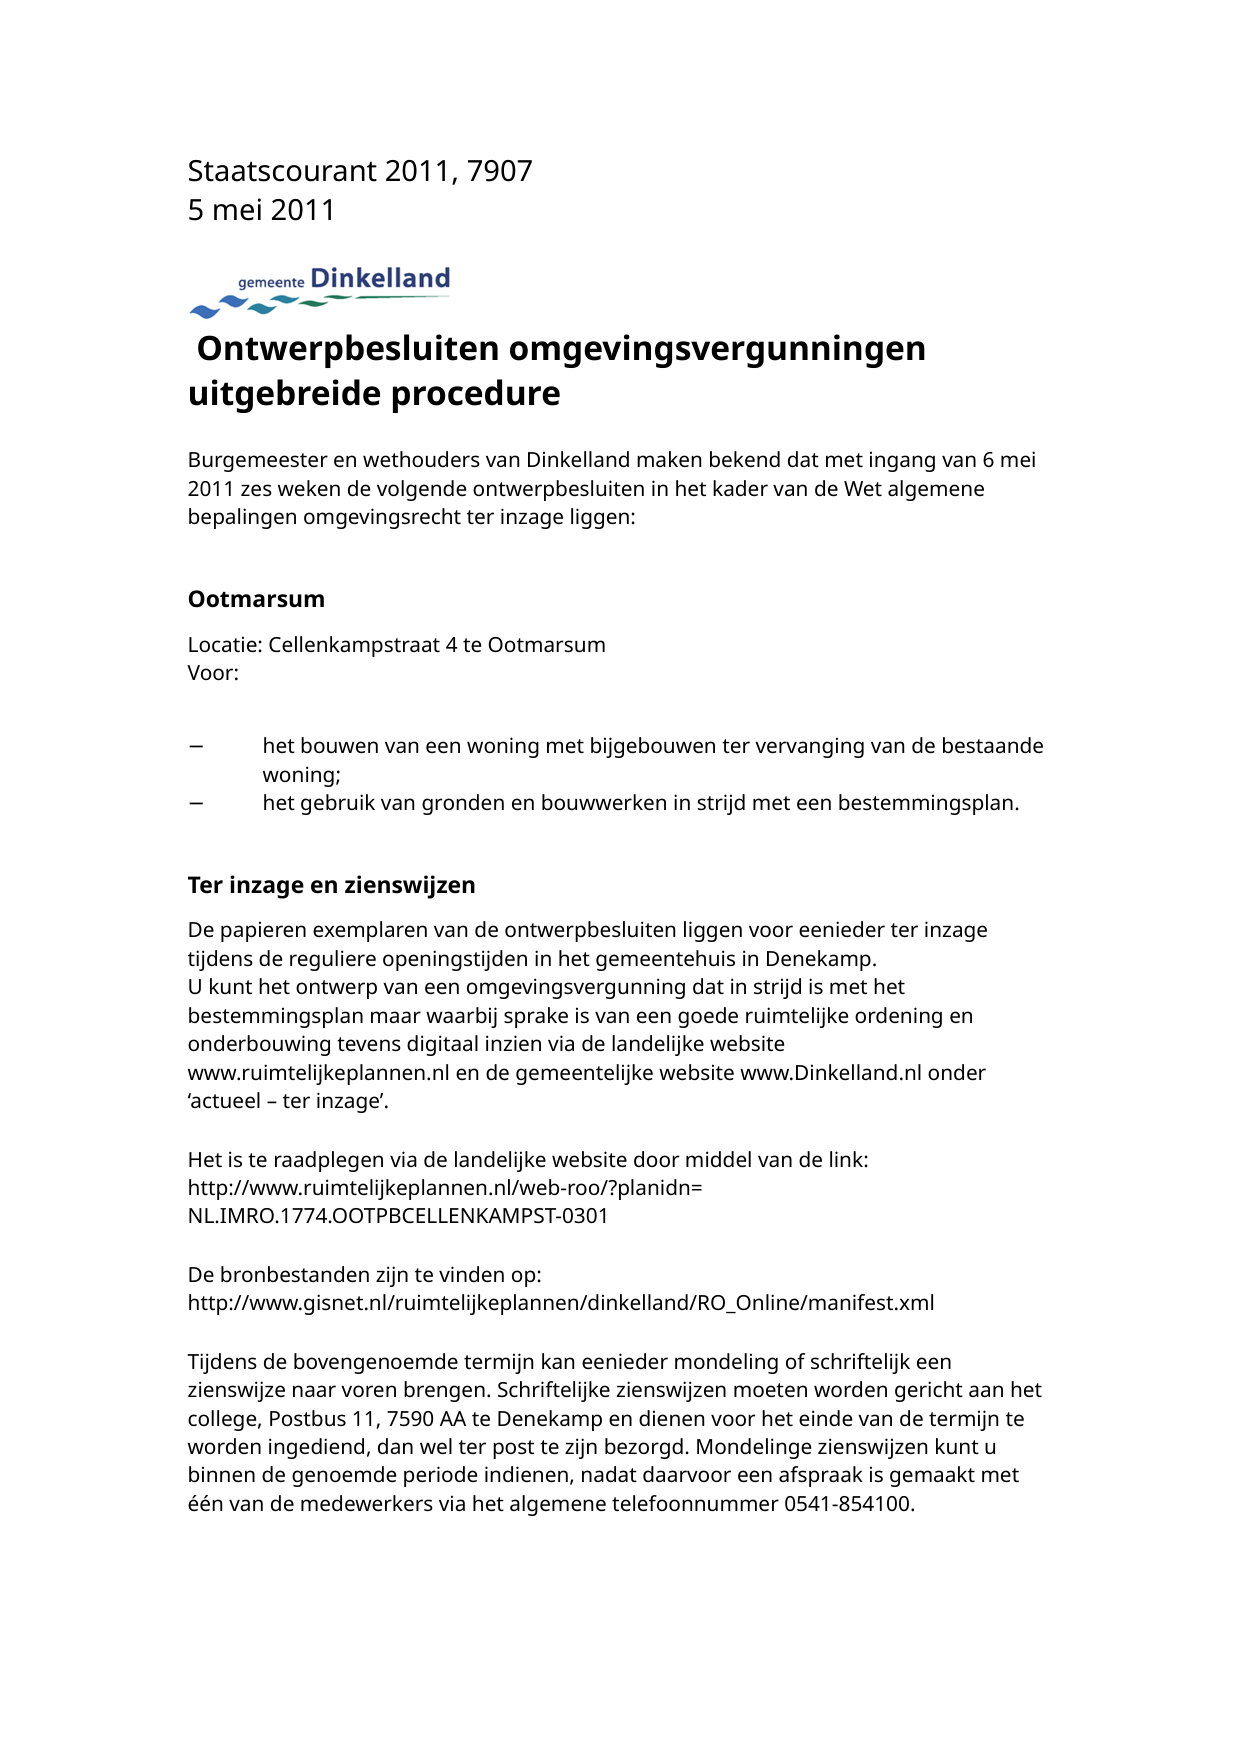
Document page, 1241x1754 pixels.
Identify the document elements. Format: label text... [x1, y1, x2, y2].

text Burgemeester en wethouders van Dinkelland maken bekend dat met ingang van 6 mei 2011 zes weken de volgende ontwerpbesluiten in het kader van de Wet algemene bepalingen omgevingsrecht ter inzage liggen: [187, 446, 1053, 531]
text 5 mei 2011 [187, 190, 1053, 229]
text Het is te raadplegen via de landelijke website door middel van de link: http://www.ruimtelijkeplannen.nl/web-roo/?planidn= NL.IMRO.1774.OOTPBCELLENKAMPST-0301 [187, 1145, 1053, 1230]
text De papieren exemplaren van de ontwerpbesluiten liggen voor eenieder ter inzage tijdens de reguliere openingstijden in het gemeentehuis in Denekamp. [187, 916, 1053, 972]
text De bronbestanden zijn te vinden op: http://www.gisnet.nl/ruimtelijkeplannen/dinkelland/RO_Online/manifest.xml [187, 1260, 1053, 1317]
list het bouwen van een woning met bijgebouwen ter vervanging van de bestaande woning; [187, 732, 1053, 788]
text Voor: [187, 658, 1053, 687]
subtitle Ootmarsum [187, 583, 1053, 615]
list het gebruik van gronden en bouwwerken in strijd met een bestemmingsplan. [187, 788, 1053, 817]
picture [187, 258, 454, 325]
text Locatie: Cellenkampstraat 4 te Ootmarsum [187, 630, 1053, 658]
text Staatscourant 2011, 7907 [187, 150, 1053, 190]
subtitle Ontwerpbesluiten omgevingsvergunningen uitgebreide procedure [187, 271, 1053, 416]
subtitle Ter inzage en zienswijzen [187, 869, 1053, 901]
text U kunt het ontwerp van een omgevingsvergunning dat in strijd is met het bestemmingsplan maar waarbij sprake is van een goede ruimtelijke ordening en onderbouwing tevens digitaal inzien via de landelijke website www.ruimtelijkeplannen.nl en de gemeentelijke website www.Dinkelland.nl onder ‘actueel – ter inzage’. [187, 972, 1053, 1115]
text Tijdens de bovengenoemde termijn kan eenieder mondeling of schriftelijk een zienswijze naar voren brengen. Schriftelijke zienswijzen moeten worden gericht aan het college, Postbus 11, 7590 AA te Denekamp en dienen voor het einde van de termijn te worden ingediend, dan wel ter post te zijn bezorgd. Mondelinge zienswijzen kunt u binnen de genoemde periode indienen, nadat daarvoor een afspraak is gemaakt met één van de medewerkers via het algemene telefoonnummer 0541-854100. [187, 1347, 1053, 1517]
